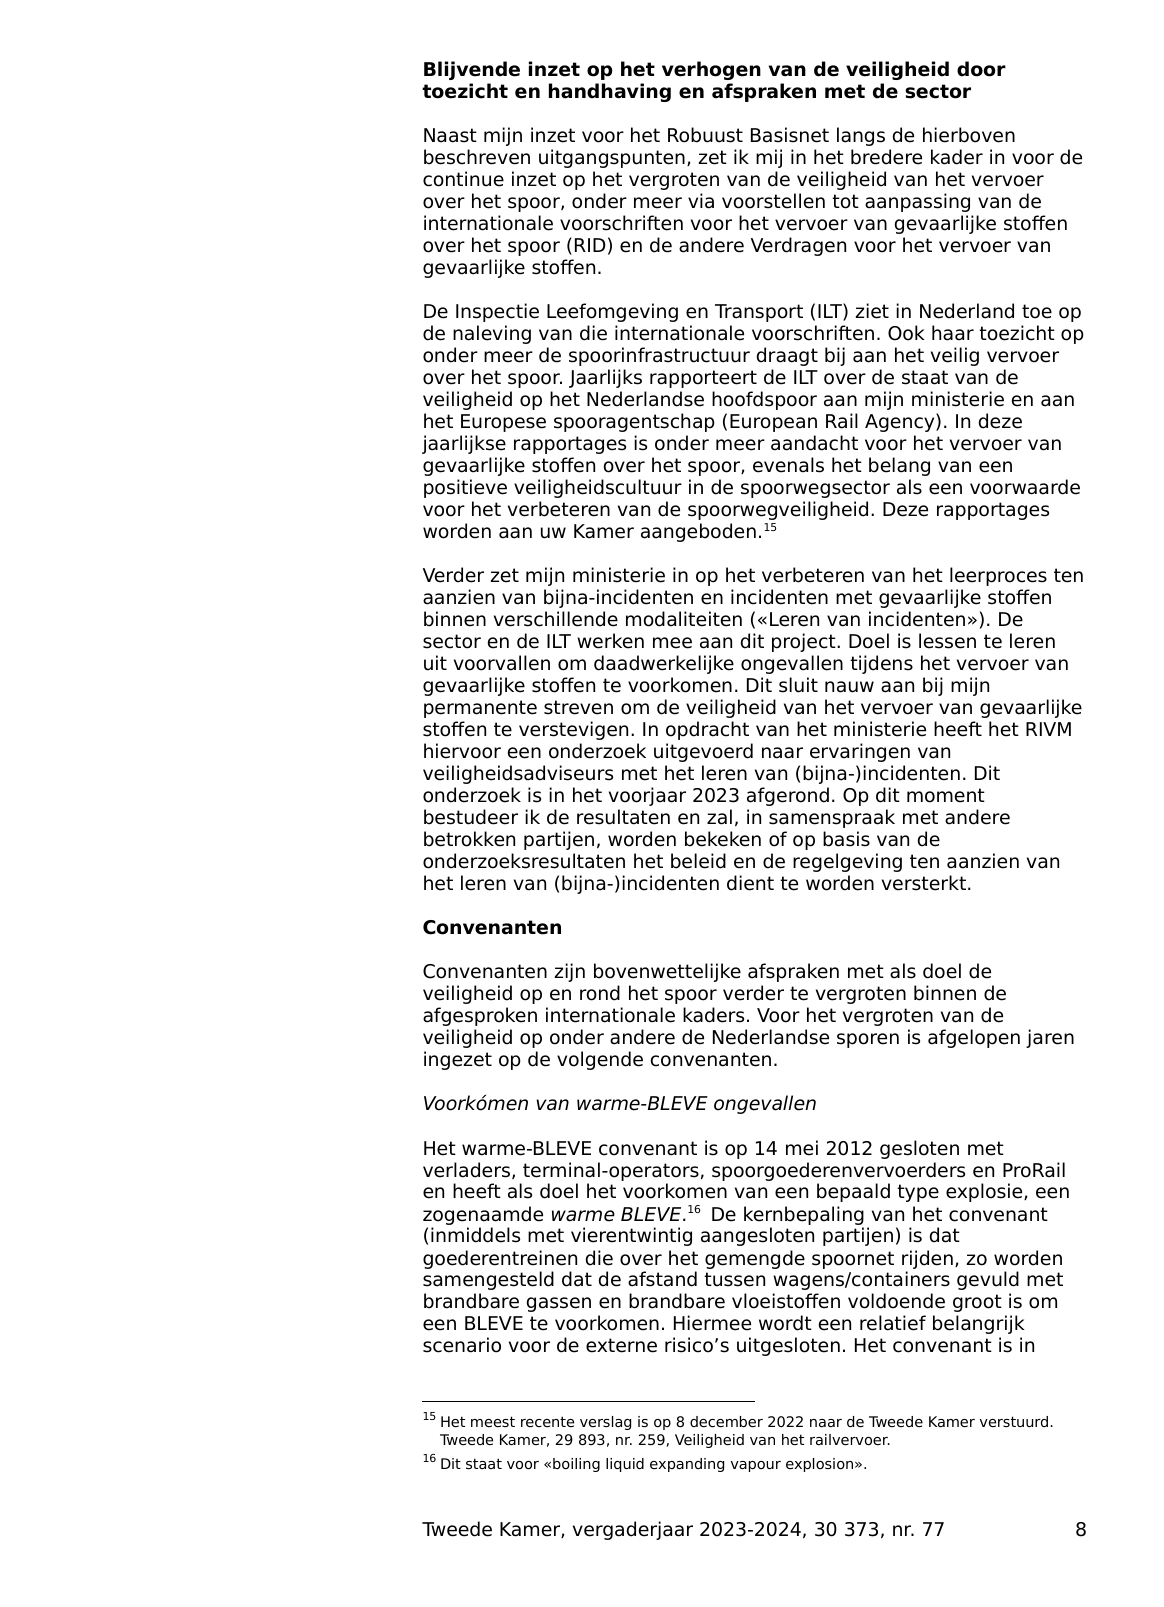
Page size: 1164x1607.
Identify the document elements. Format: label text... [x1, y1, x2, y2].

text Het meest recente verslag is op 8 december 2022 naar de Tweede Kamer verstuurd. Tweede Kamer, 29 893, nr. 259, Veiligheid van het railvervoer. [422, 1410, 1087, 1449]
text Dit staat voor «boiling liquid expanding vapour explosion». [422, 1452, 1087, 1474]
subtitle Blijvende inzet op het verhogen van de veiligheid door toezicht en handhaving en afspraken met de sector [422, 59, 1087, 103]
text De Inspectie Leefomgeving en Transport (ILT) ziet in Nederland toe op de naleving van die internationale voorschriften. Ook haar toezicht op onder meer de spoorinfrastructuur draagt bij aan het veilig vervoer over het spoor. Jaarlijks rapporteert de ILT over de staat van de veiligheid op het Nederlandse hoofdspoor aan mijn ministerie en aan het Europese spooragentschap (European Rail Agency). In deze jaarlijkse rapportages is onder meer aandacht voor het vervoer van gevaarlijke stoffen over het spoor, evenals het belang van een positieve veiligheidscultuur in de spoorwegsector als een voorwaarde voor het verbeteren van de spoorwegveiligheid. Deze rapportages worden aan uw Kamer aangeboden. [422, 301, 1087, 543]
text Naast mijn inzet voor het Robuust Basisnet langs de hierboven beschreven uitgangspunten, zet ik mij in het bredere kader in voor de continue inzet op het vergroten van de veiligheid van het vervoer over het spoor, onder meer via voorstellen tot aanpassing van de internationale voorschriften voor het vervoer van gevaarlijke stoffen over het spoor (RID) en de andere Verdragen voor het vervoer van gevaarlijke stoffen. [422, 125, 1087, 279]
text Verder zet mijn ministerie in op het verbeteren van het leerproces ten aanzien van bijna-incidenten en incidenten met gevaarlijke stoffen binnen verschillende modaliteiten («Leren van incidenten»). De sector en de ILT werken mee aan dit project. Doel is lessen te leren uit voorvallen om daadwerkelijke ongevallen tijdens het vervoer van gevaarlijke stoffen te voorkomen. Dit sluit nauw aan bij mijn permanente streven om de veiligheid van het vervoer van gevaarlijke stoffen te verstevigen. In opdracht van het ministerie heeft het RIVM hiervoor een onderzoek uitgevoerd naar ervaringen van veiligheidsadviseurs met het leren van (bijna-)incidenten. Dit onderzoek is in het voorjaar 2023 afgerond. Op dit moment bestudeer ik de resultaten en zal, in samenspraak met andere betrokken partijen, worden bekeken of op basis van de onderzoeksresultaten het beleid en de regelgeving ten aanzien van het leren van (bijna-)incidenten dient te worden versterkt. [422, 565, 1087, 895]
subtitle Convenanten [422, 917, 1087, 939]
subtitle Voorkómen van warme-BLEVE ongevallen [422, 1093, 1087, 1115]
text Het warme-BLEVE convenant is op 14 mei 2012 gesloten met verladers, terminal-operators, spoorgoederenvervoerders en ProRail en heeft als doel het voorkomen van een bepaald type explosie, een zogenaamde warme BLEVE. De kernbepaling van het convenant (inmiddels met vierentwintig aangesloten partijen) is dat goederentreinen die over het gemengde spoornet rijden, zo worden samengesteld dat de afstand tussen wagens/containers gevuld met brandbare gassen en brandbare vloeistoffen voldoende groot is om een BLEVE te voorkomen. Hiermee wordt een relatief belangrijk scenario voor de externe risico’s uitgesloten. Het convenant is in [422, 1137, 1087, 1357]
text Convenanten zijn bovenwettelijke afspraken met als doel de veiligheid op en rond het spoor verder te vergroten binnen de afgesproken internationale kaders. Voor het vergroten van de veiligheid op onder andere de Nederlandse sporen is afgelopen jaren ingezet op de volgende convenanten. [422, 961, 1087, 1071]
